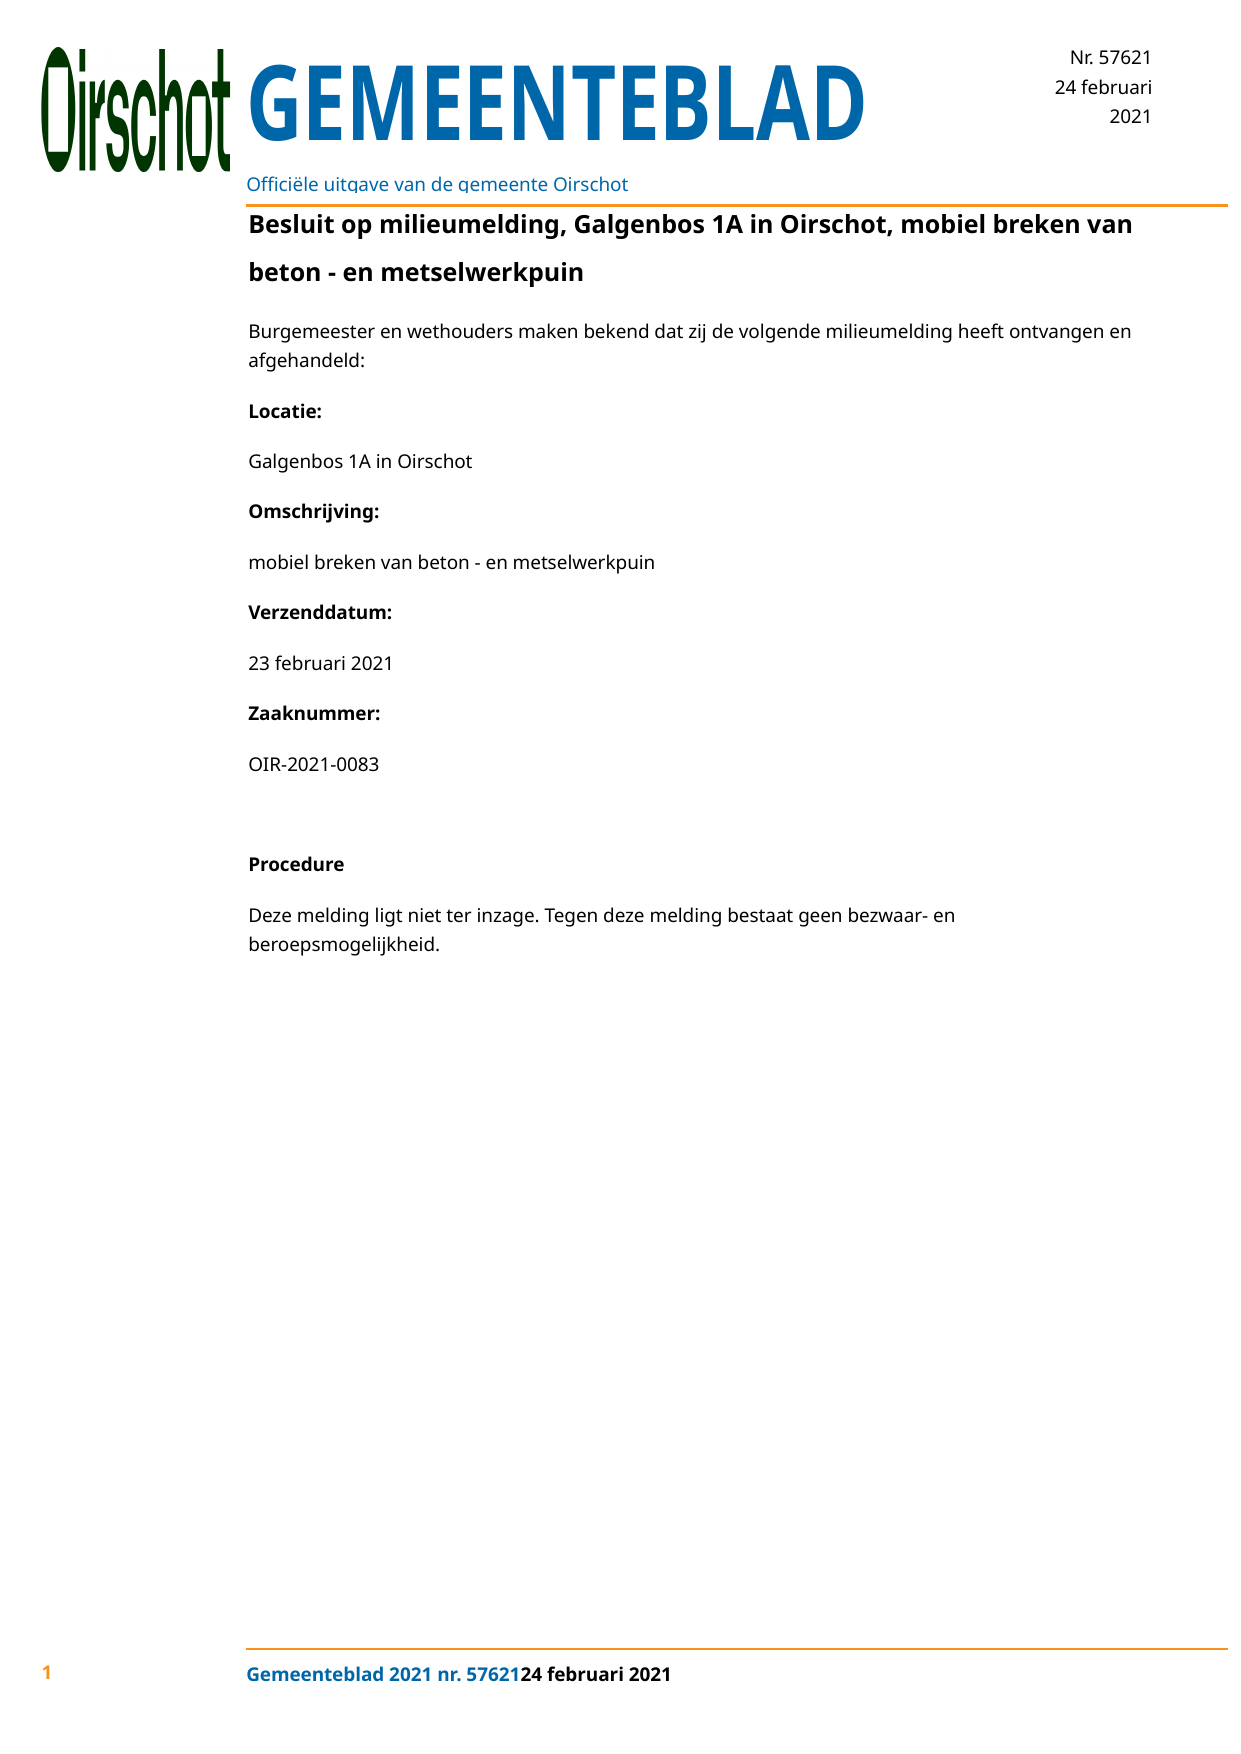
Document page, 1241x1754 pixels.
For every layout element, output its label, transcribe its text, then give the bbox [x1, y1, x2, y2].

text OIR-2021-0083 [248, 751, 1152, 777]
text Galgenbos 1A in Oirschot [248, 448, 1152, 474]
text Burgemeester en wethouders maken bekend dat zij de volgende milieumelding heeft ontvangen en afgehandeld: [248, 318, 1152, 373]
picture [41, 47, 231, 172]
text Besluit op milieumelding, Galgenbos 1A in Oirschot, mobiel breken van beton - en metselwerkpuin [248, 207, 1152, 288]
text Procedure [248, 852, 1152, 877]
text mobiel breken van beton - en metselwerkpuin [248, 549, 1152, 575]
text Zaaknummer: [248, 700, 1152, 726]
text 23 februari 2021 [248, 650, 1152, 676]
text Omschrijving: [248, 499, 1152, 524]
text Deze melding ligt niet ter inzage. Tegen deze melding bestaat geen bezwaar- en beroepsmogelijkheid. [248, 902, 1152, 957]
text Verzenddatum: [248, 599, 1152, 625]
text Locatie: [248, 398, 1152, 424]
